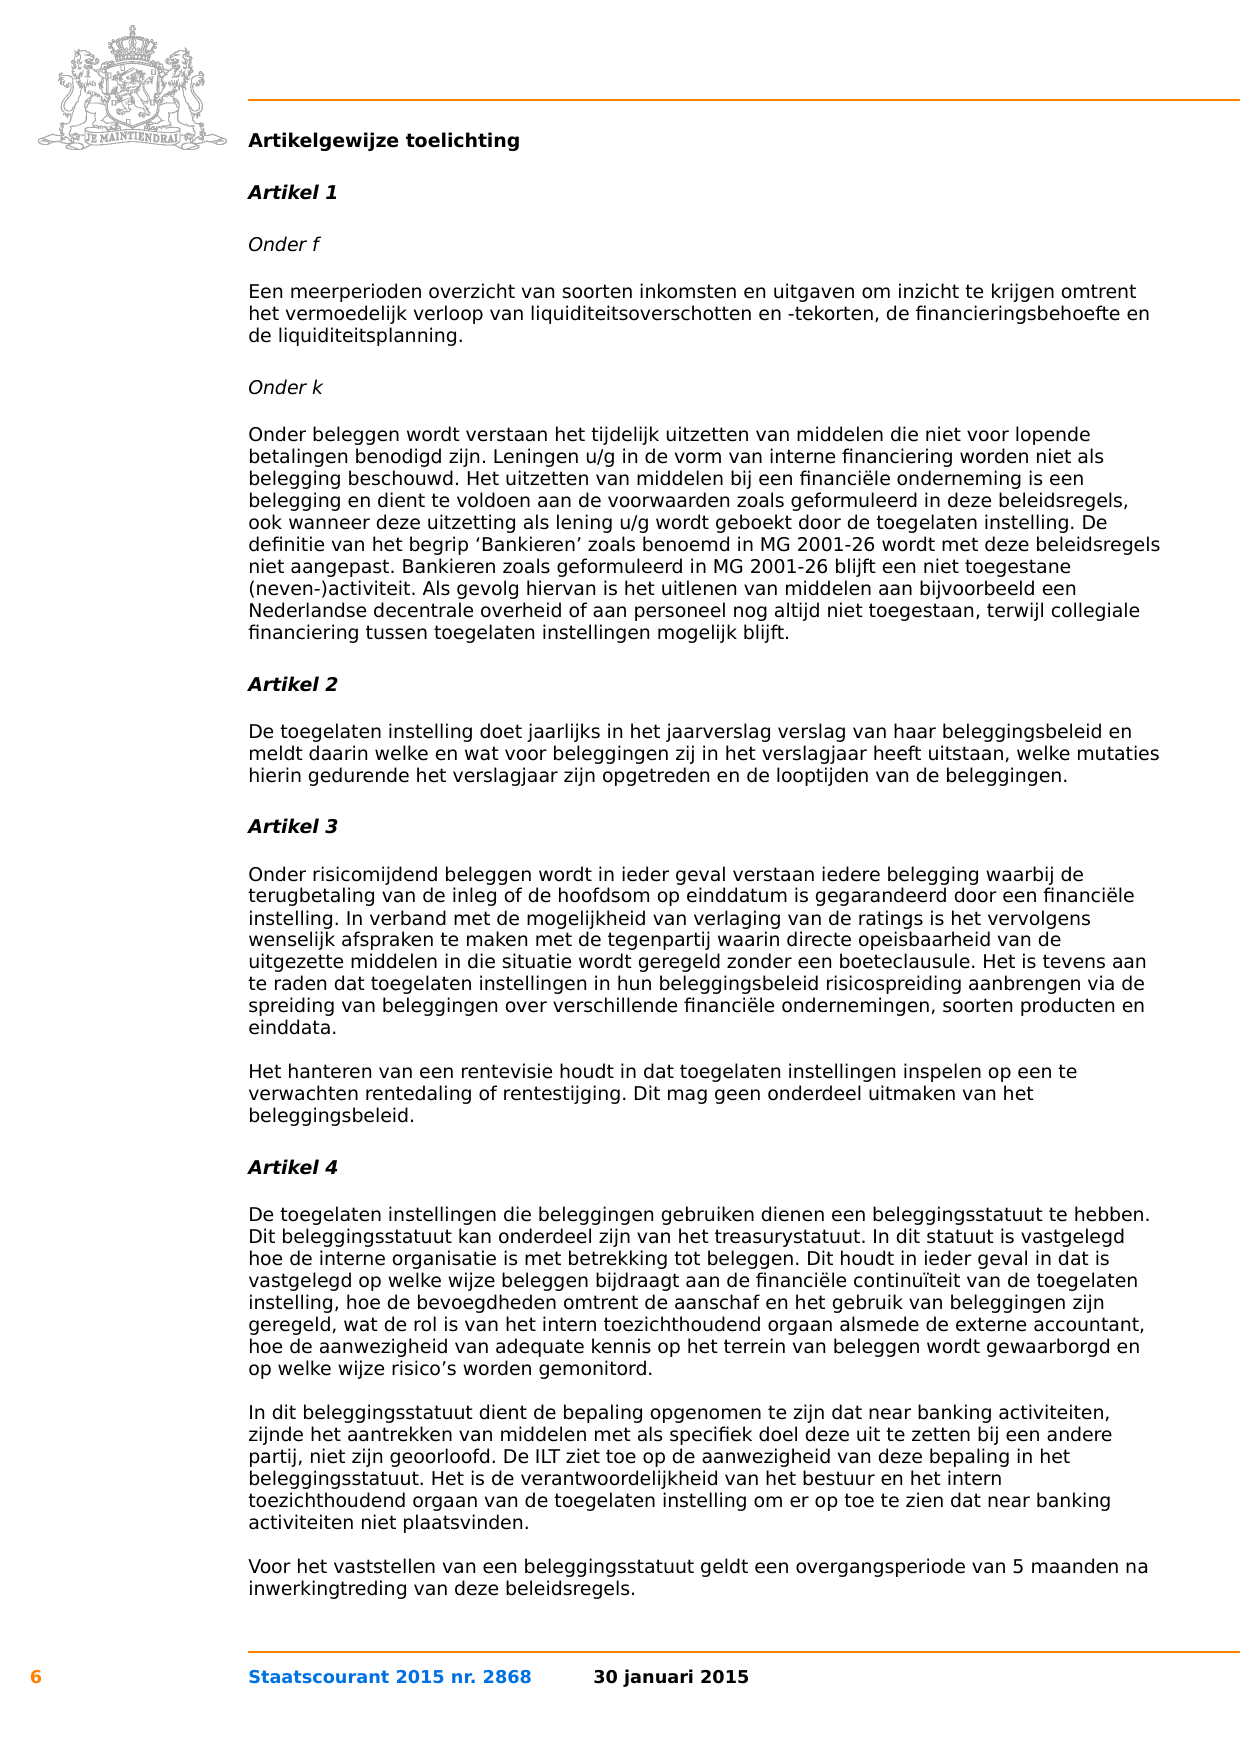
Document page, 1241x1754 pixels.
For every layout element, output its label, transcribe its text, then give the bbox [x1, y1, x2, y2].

subtitle Artikel 4 [248, 1157, 1163, 1179]
subtitle Artikel 1 [248, 182, 1163, 204]
subtitle Onder f [248, 234, 1163, 256]
text Voor het vaststellen van een beleggingsstatuut geldt een overgangsperiode van 5 maanden na inwerkingtreding van deze beleidsregels. [248, 1556, 1163, 1599]
text Onder beleggen wordt verstaan het tijdelijk uitzetten van middelen die niet voor lopende betalingen benodigd zijn. Leningen u/g in de vorm van interne financiering worden niet als belegging beschouwd. Het uitzetten van middelen bij een financiële onderneming is een belegging en dient te voldoen aan de voorwaarden zoals geformuleerd in deze beleidsregels, ook wanneer deze uitzetting als lening u/g wordt geboekt door de toegelaten instelling. De definitie van het begrip ‘Bankieren’ zoals benoemd in MG 2001-26 wordt met deze beleidsregels niet aangepast. Bankieren zoals geformuleerd in MG 2001-26 blijft een niet toegestane (neven-)activiteit. Als gevolg hiervan is het uitlenen van middelen aan bijvoorbeeld een Nederlandse decentrale overheid of aan personeel nog altijd niet toegestaan, terwijl collegiale financiering tussen toegelaten instellingen mogelijk blijft. [248, 424, 1163, 643]
subtitle Artikelgewijze toelichting [248, 130, 1163, 152]
text Onder risicomijdend beleggen wordt in ieder geval verstaan iedere belegging waarbij de terugbetaling van de inleg of de hoofdsom op einddatum is gegarandeerd door een financiële instelling. In verband met de mogelijkheid van verlaging van de ratings is het vervolgens wenselijk afspraken te maken met de tegenpartij waarin directe opeisbaarheid van de uitgezette middelen in die situatie wordt geregeld zonder een boeteclausule. Het is tevens aan te raden dat toegelaten instellingen in hun beleggingsbeleid risicospreiding aanbrengen via de spreiding van beleggingen over verschillende financiële ondernemingen, soorten producten en einddata. [248, 863, 1163, 1039]
subtitle Onder k [248, 377, 1163, 399]
subtitle Artikel 2 [248, 673, 1163, 696]
text Een meerperioden overzicht van soorten inkomsten en uitgaven om inzicht te krijgen omtrent het vermoedelijk verloop van liquiditeitsoverschotten en -tekorten, de financieringsbehoefte en de liquiditeitsplanning. [248, 281, 1163, 347]
text De toegelaten instelling doet jaarlijks in het jaarverslag verslag van haar beleggingsbeleid en meldt daarin welke en wat voor beleggingen zij in het verslagjaar heeft uitstaan, welke mutaties hierin gedurende het verslagjaar zijn opgetreden en de looptijden van de beleggingen. [248, 721, 1163, 786]
text In dit beleggingsstatuut dient de bepaling opgenomen te zijn dat near banking activiteiten, zijnde het aantrekken van middelen met als specifiek doel deze uit te zetten bij een andere partij, niet zijn geoorloofd. De ILT ziet toe op de aanwezigheid van deze bepaling in het beleggingsstatuut. Het is de verantwoordelijkheid van het bestuur en het intern toezichthoudend orgaan van de toegelaten instelling om er op toe te zien dat near banking activiteiten niet plaatsvinden. [248, 1402, 1163, 1534]
text Het hanteren van een rentevisie houdt in dat toegelaten instellingen inspelen op een te verwachten rentedaling of rentestijging. Dit mag geen onderdeel uitmaken van het beleggingsbeleid. [248, 1061, 1163, 1127]
text De toegelaten instellingen die beleggingen gebruiken dienen een beleggingsstatuut te hebben. Dit beleggingsstatuut kan onderdeel zijn van het treasurystatuut. In dit statuut is vastgelegd hoe de interne organisatie is met betrekking tot beleggen. Dit houdt in ieder geval in dat is vastgelegd op welke wijze beleggen bijdraagt aan de financiële continuïteit van de toegelaten instelling, hoe de bevoegdheden omtrent de aanschaf en het gebruik van beleggingen zijn geregeld, wat de rol is van het intern toezichthoudend orgaan alsmede de externe accountant, hoe de aanwezigheid van adequate kennis op het terrein van beleggen wordt gewaarborgd en op welke wijze risico’s worden gemonitord. [248, 1204, 1163, 1380]
picture [38, 25, 227, 150]
subtitle Artikel 3 [248, 816, 1163, 838]
